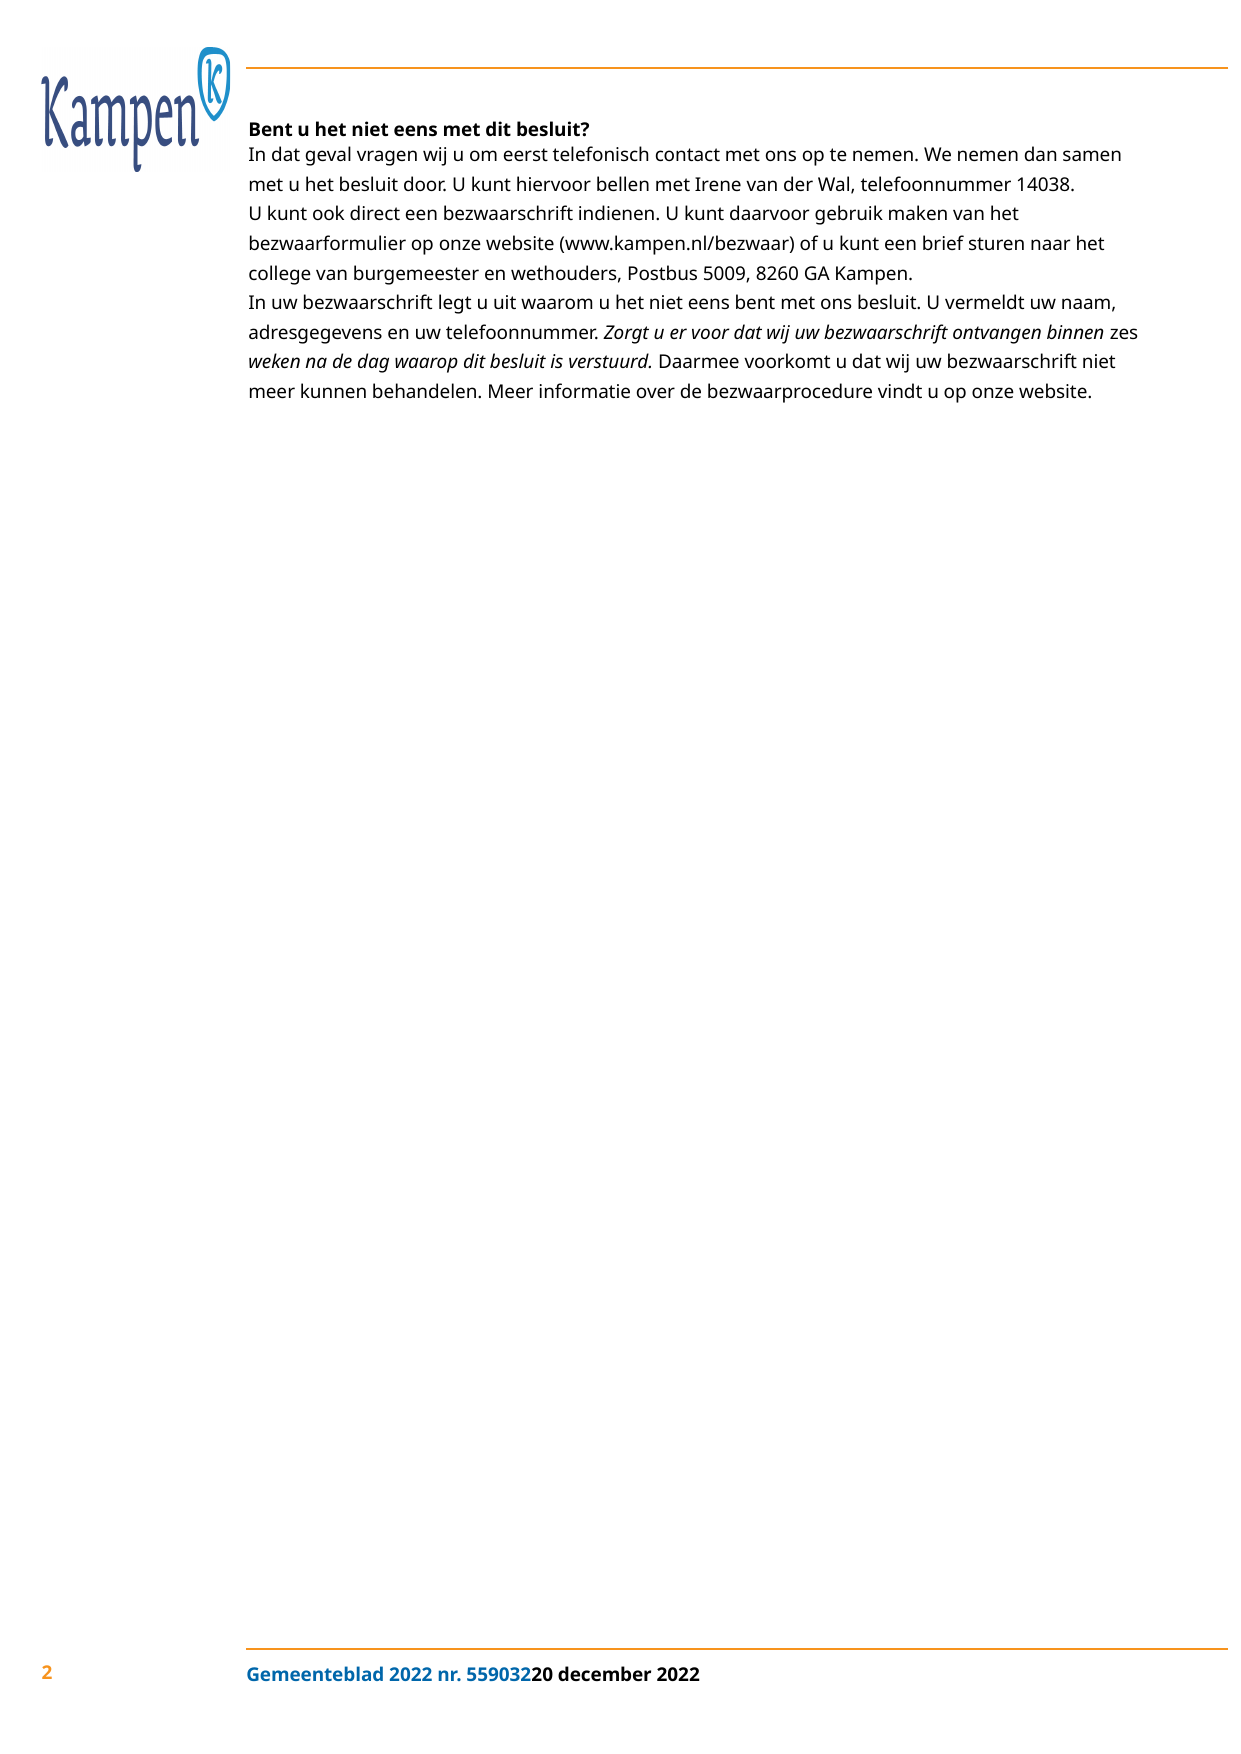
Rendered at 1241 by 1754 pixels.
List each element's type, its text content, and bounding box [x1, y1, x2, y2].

text In dat geval vragen wij u om eerst telefonisch contact met ons op te nemen. We nemen dan samen met u het besluit door. U kunt hiervoor bellen met Irene van der Wal, telefoonnummer 14038. [248, 141, 1152, 197]
picture [41, 47, 231, 172]
text In uw bezwaarschrift legt u uit waarom u het niet eens bent met ons besluit. U vermeldt uw naam, adresgegevens en uw telefoonnummer. Zorgt u er voor dat wij uw bezwaarschrift ontvangen binnen zes weken na de dag waarop dit besluit is verstuurd. Daarmee voorkomt u dat wij uw bezwaarschrift niet meer kunnen behandelen. Meer informatie over de bezwaarprocedure vindt u op onze website. [248, 289, 1152, 404]
text U kunt ook direct een bezwaarschrift indienen. U kunt daarvoor gebruik maken van het bezwaarformulier op onze website (www.kampen.nl/bezwaar) of u kunt een brief sturen naar het college van burgemeester en wethouders, Postbus 5009, 8260 GA Kampen. [248, 201, 1152, 286]
text Bent u het niet eens met dit besluit? [248, 116, 1152, 141]
